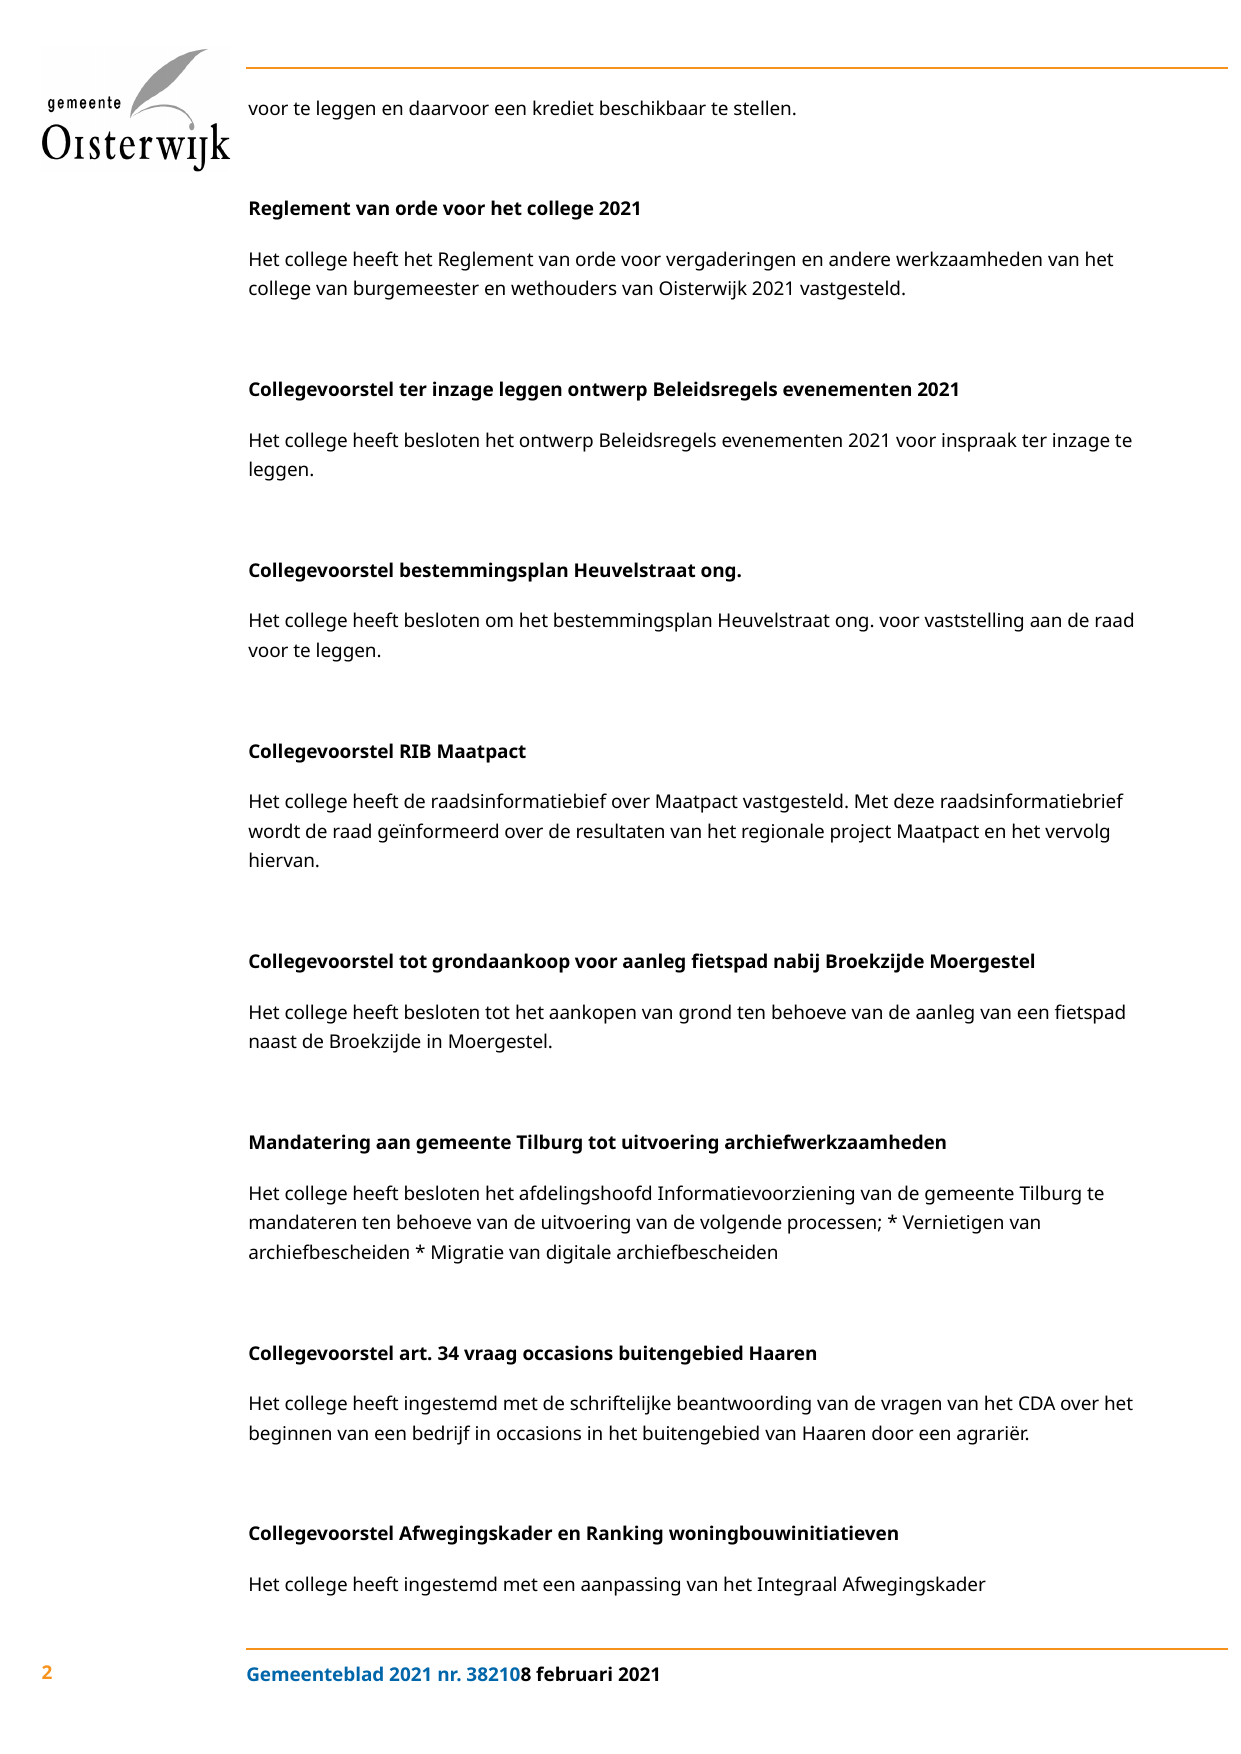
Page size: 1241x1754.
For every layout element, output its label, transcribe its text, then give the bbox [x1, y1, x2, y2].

text Collegevoorstel Afwegingskader en Ranking woningbouwinitiatieven [248, 1521, 1152, 1546]
text Collegevoorstel art. 34 vraag occasions buitengebied Haaren [248, 1340, 1152, 1366]
text Collegevoorstel bestemmingsplan Heuvelstraat ong. [248, 557, 1152, 583]
text Het college heeft besloten het afdelingshoofd Informatievoorziening van de gemeente Tilburg te mandateren ten behoeve van de uitvoering van de volgende processen; * Vernietigen van archiefbescheiden * Migratie van digitale archiefbescheiden [248, 1180, 1152, 1265]
text Het college heeft besloten tot het aankopen van grond ten behoeve van de aanleg van een fietspad naast de Broekzijde in Moergestel. [248, 999, 1152, 1054]
text Het college heeft het Reglement van orde voor vergaderingen en andere werkzaamheden van het college van burgemeester en wethouders van Oisterwijk 2021 vastgesteld. [248, 246, 1152, 301]
text Het college heeft ingestemd met de schriftelijke beantwoording van de vragen van het CDA over het beginnen van een bedrijf in occasions in het buitengebied van Haaren door een agrariër. [248, 1390, 1152, 1446]
picture [41, 47, 231, 172]
text voor te leggen en daarvoor een krediet beschikbaar te stellen. [248, 95, 1152, 121]
text Collegevoorstel ter inzage leggen ontwerp Beleidsregels evenementen 2021 [248, 376, 1152, 402]
text Het college heeft de raadsinformatiebief over Maatpact vastgesteld. Met deze raadsinformatiebrief wordt de raad geïnformeerd over de resultaten van het regionale project Maatpact en het vervolg hiervan. [248, 788, 1152, 873]
text Reglement van orde voor het college 2021 [248, 196, 1152, 221]
text Het college heeft besloten het ontwerp Beleidsregels evenementen 2021 voor inspraak ter inzage te leggen. [248, 427, 1152, 482]
text Collegevoorstel tot grondaankoop voor aanleg fietspad nabij Broekzijde Moergestel [248, 948, 1152, 974]
text Collegevoorstel RIB Maatpact [248, 738, 1152, 764]
text Het college heeft besloten om het bestemmingsplan Heuvelstraat ong. voor vaststelling aan de raad voor te leggen. [248, 608, 1152, 663]
text Mandatering aan gemeente Tilburg tot uitvoering archiefwerkzaamheden [248, 1129, 1152, 1155]
text Het college heeft ingestemd met een aanpassing van het Integraal Afwegingskader [248, 1571, 1152, 1597]
